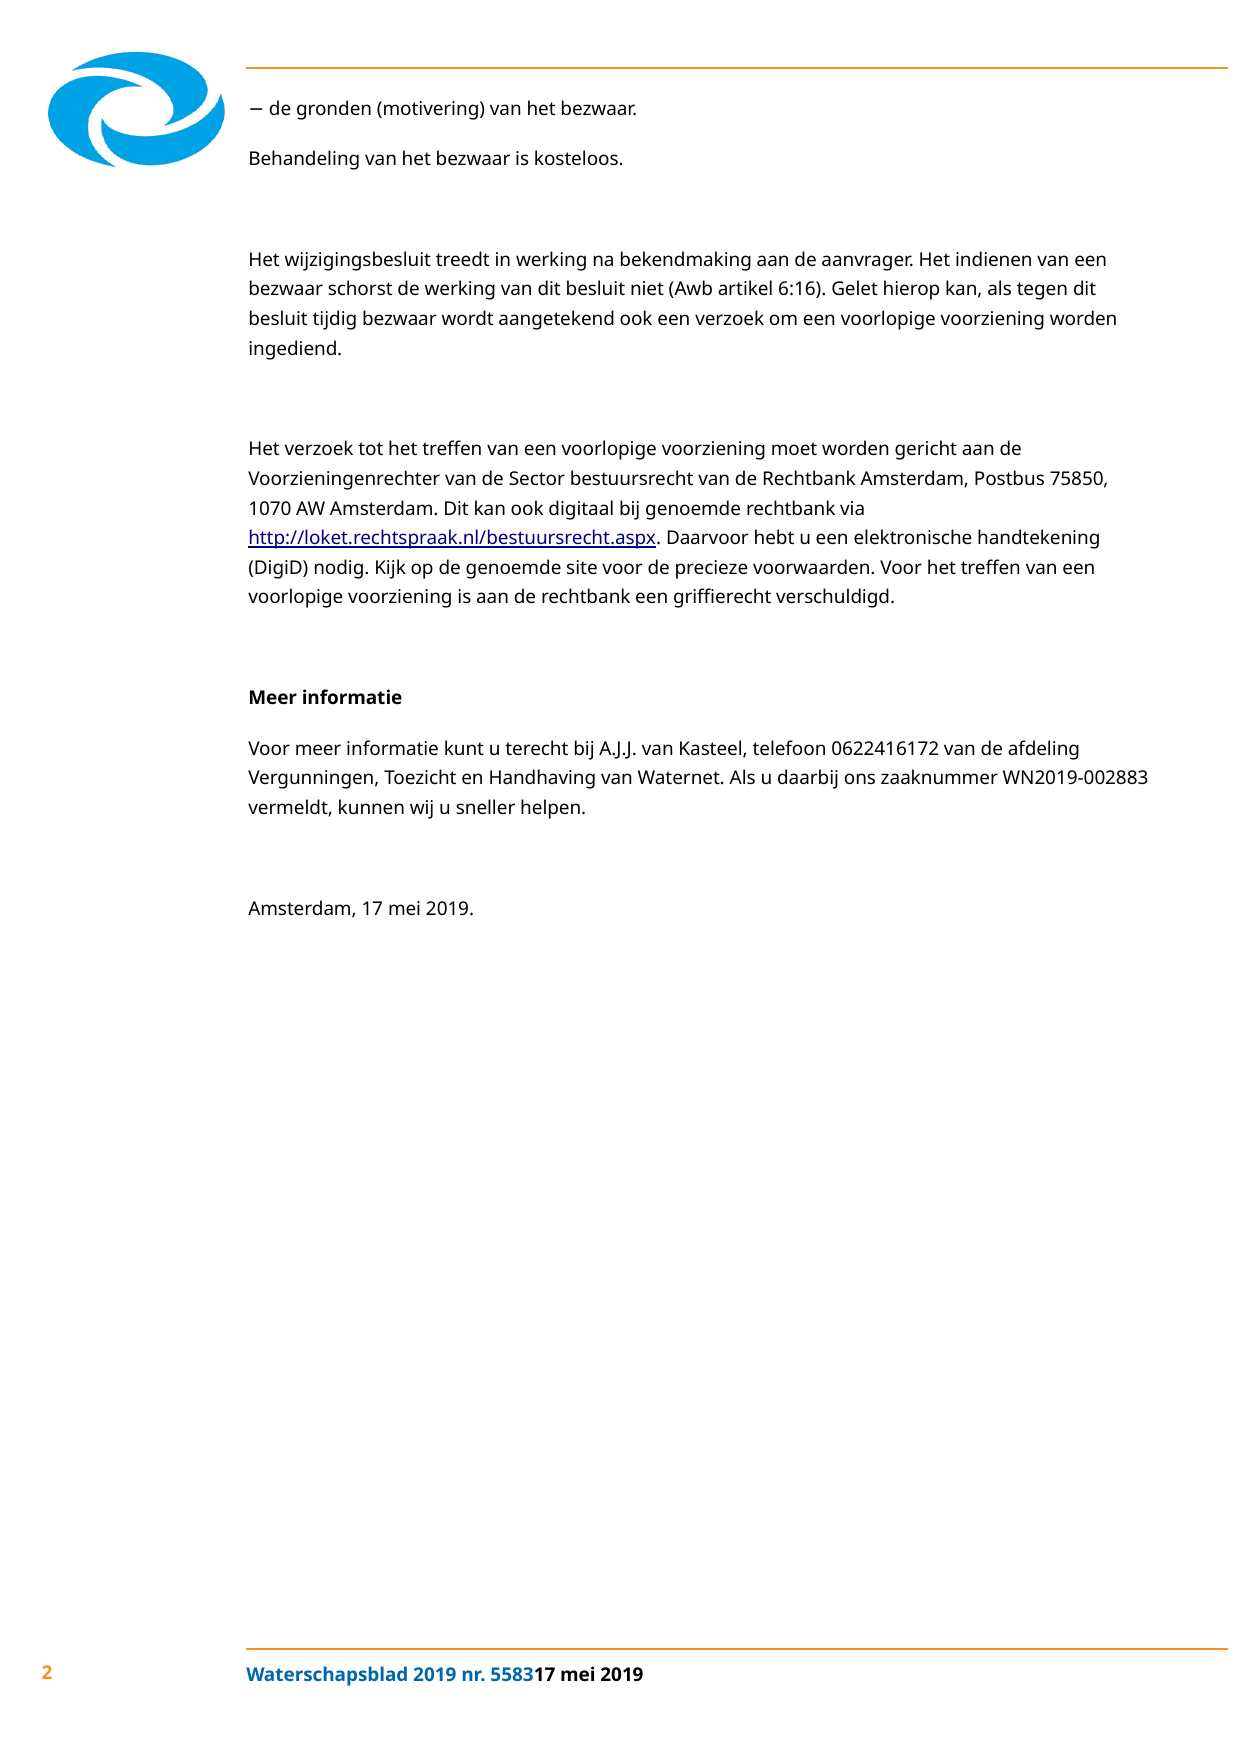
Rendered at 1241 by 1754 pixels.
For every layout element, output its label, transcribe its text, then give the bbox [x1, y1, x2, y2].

text Behandeling van het bezwaar is kosteloos. [248, 145, 1152, 171]
text Meer informatie [248, 684, 1152, 710]
text Het verzoek tot het treffen van een voorlopige voorziening moet worden gericht aan de Voorzieningenrechter van de Sector bestuursrecht van de Rechtbank Amsterdam, Postbus 75850, 1070 AW Amsterdam. Dit kan ook digitaal bij genoemde rechtbank via http://loket.rechtspraak.nl/bestuursrecht.aspx. Daarvoor hebt u een elektronische handtekening (DigiD) nodig. Kijk op de genoemde site voor de precieze voorwaarden. Voor het treffen van een voorlopige voorziening is aan de rechtbank een griffierecht verschuldigd. [248, 436, 1152, 609]
text Het wijzigingsbesluit treedt in werking na bekendmaking aan de aanvrager. Het indienen van een bezwaar schorst de werking van dit besluit niet (Awb artikel 6:16). Gelet hierop kan, als tegen dit besluit tijdig bezwaar wordt aangetekend ook een verzoek om een voorlopige voorziening worden ingediend. [248, 246, 1152, 361]
picture [41, 47, 231, 172]
text Voor meer informatie kunt u terecht bij A.J.J. van Kasteel, telefoon 0622416172 van de afdeling Vergunningen, Toezicht en Handhaving van Waternet. Als u daarbij ons zaaknummer WN2019-002883 vermeldt, kunnen wij u sneller helpen. [248, 735, 1152, 820]
text − de gronden (motivering) van het bezwaar. [248, 95, 1152, 121]
text Amsterdam, 17 mei 2019. [248, 895, 1152, 921]
